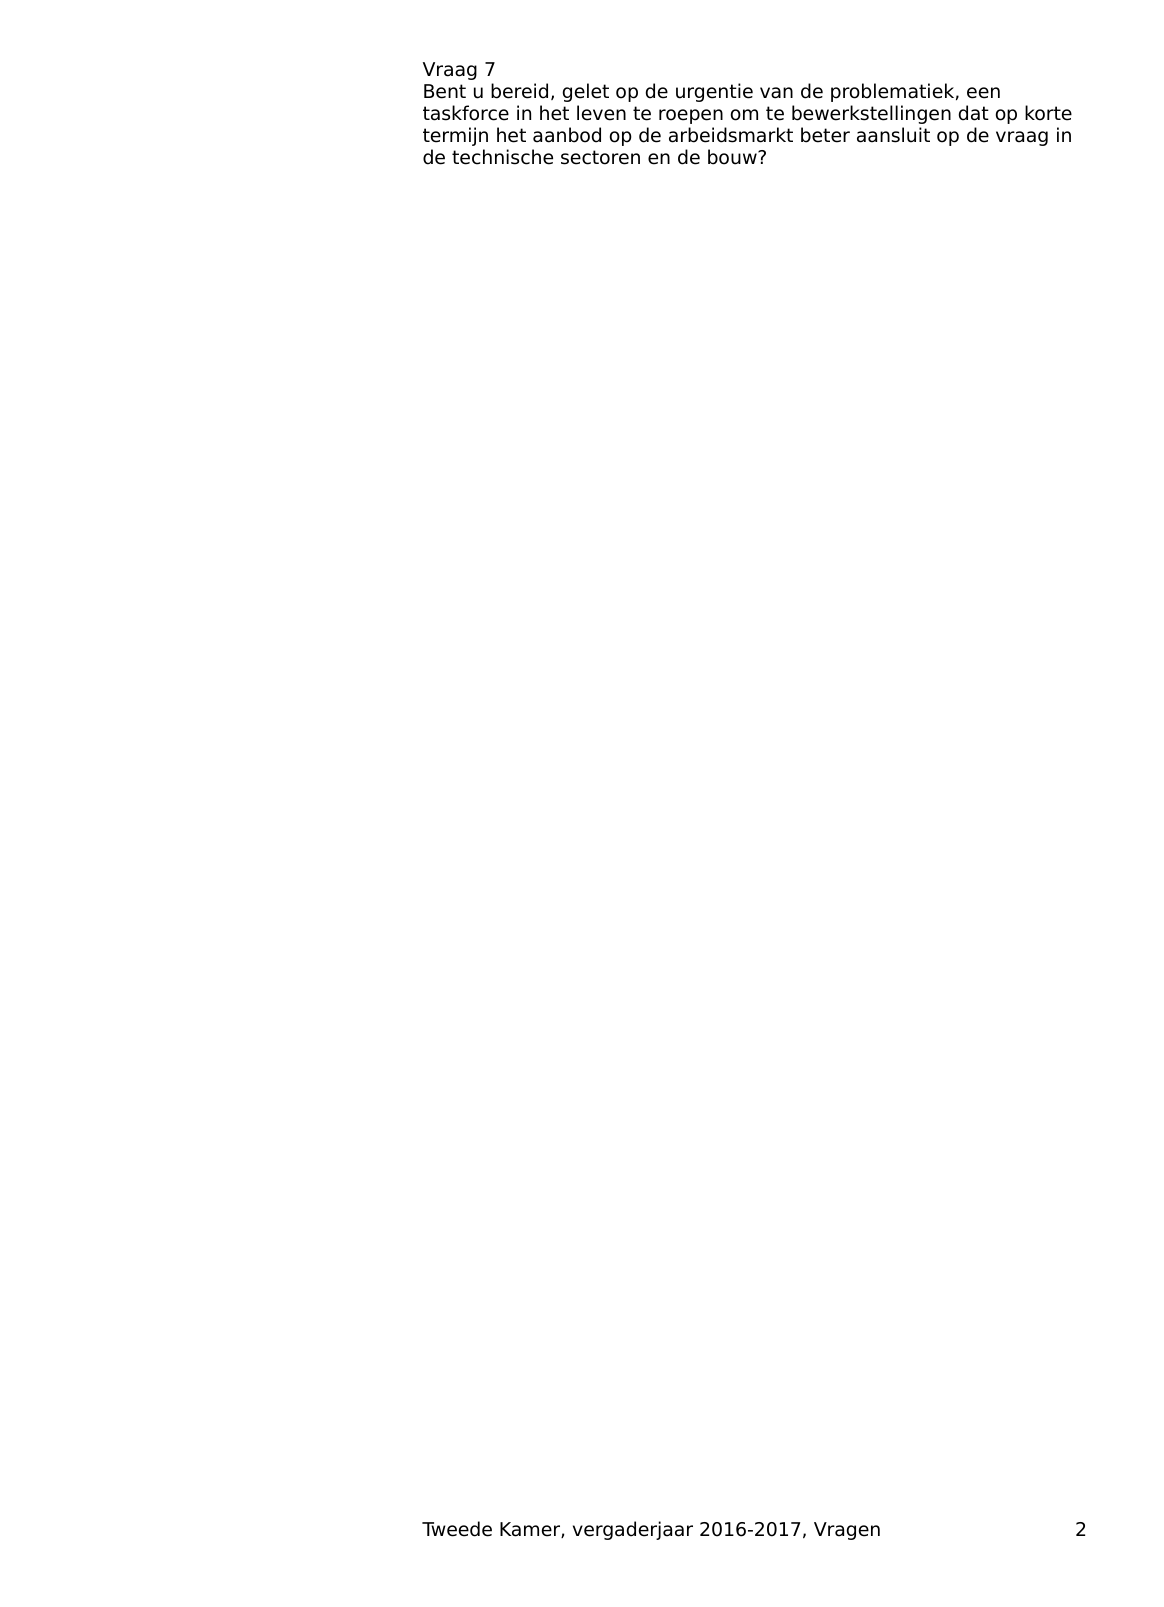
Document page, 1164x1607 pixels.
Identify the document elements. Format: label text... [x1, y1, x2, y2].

text Bent u bereid, gelet op de urgentie van de problematiek, een taskforce in het leven te roepen om te bewerkstellingen dat op korte termijn het aanbod op de arbeidsmarkt beter aansluit op de vraag in de technische sectoren en de bouw? [422, 81, 1087, 169]
text Vraag 7 [422, 59, 1087, 81]
